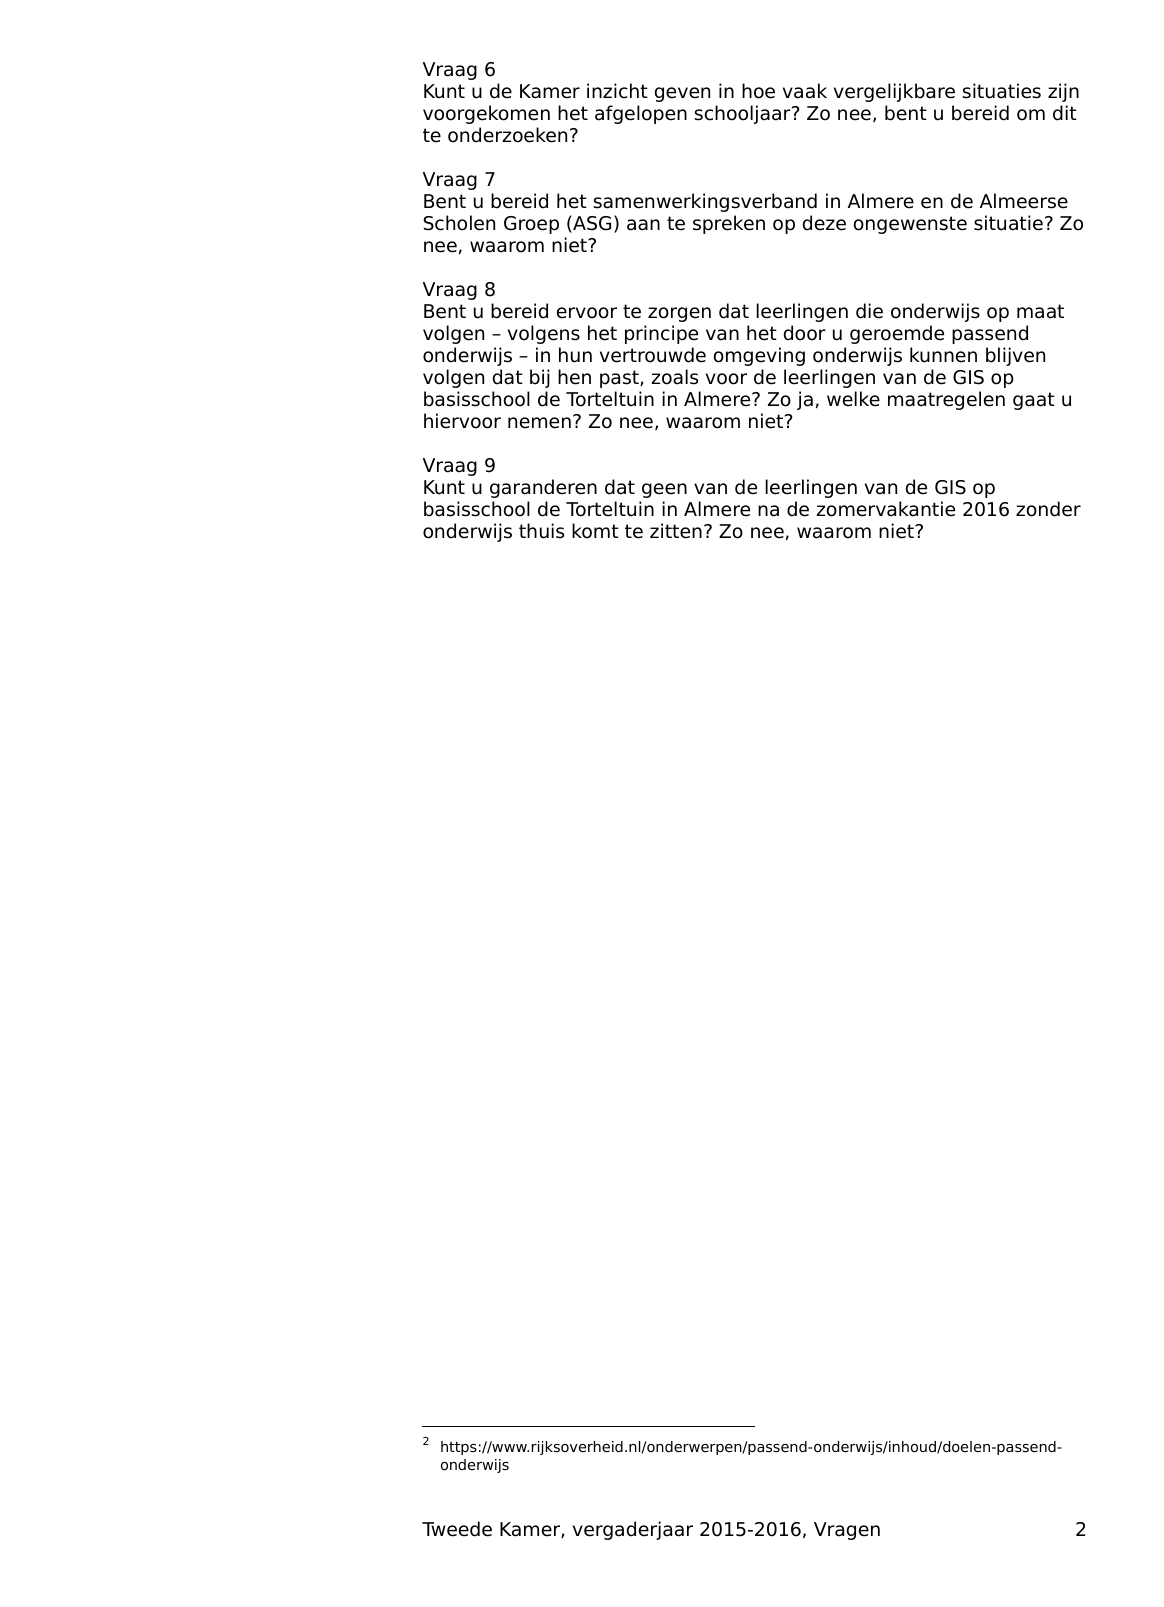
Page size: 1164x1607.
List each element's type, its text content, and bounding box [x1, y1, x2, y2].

text Vraag 9 [422, 455, 1087, 477]
text Bent u bereid het samenwerkingsverband in Almere en de Almeerse Scholen Groep (ASG) aan te spreken op deze ongewenste situatie? Zo nee, waarom niet? [422, 191, 1087, 257]
text Vraag 7 [422, 169, 1087, 191]
text Kunt u garanderen dat geen van de leerlingen van de GIS op basisschool de Torteltuin in Almere na de zomervakantie 2016 zonder onderwijs thuis komt te zitten? Zo nee, waarom niet? [422, 477, 1087, 543]
text Vraag 6 [422, 59, 1087, 81]
text https://www.rijksoverheid.nl/onderwerpen/passend-onderwijs/inhoud/doelen-passend-onderwijs [422, 1435, 1087, 1474]
text Kunt u de Kamer inzicht geven in hoe vaak vergelijkbare situaties zijn voorgekomen het afgelopen schooljaar? Zo nee, bent u bereid om dit te onderzoeken? [422, 81, 1087, 147]
text Vraag 8 [422, 279, 1087, 301]
text Bent u bereid ervoor te zorgen dat leerlingen die onderwijs op maat volgen – volgens het principe van het door u geroemde passend onderwijs – in hun vertrouwde omgeving onderwijs kunnen blijven volgen dat bij hen past, zoals voor de leerlingen van de GIS op basisschool de Torteltuin in Almere? Zo ja, welke maatregelen gaat u hiervoor nemen? Zo nee, waarom niet? [422, 301, 1087, 433]
